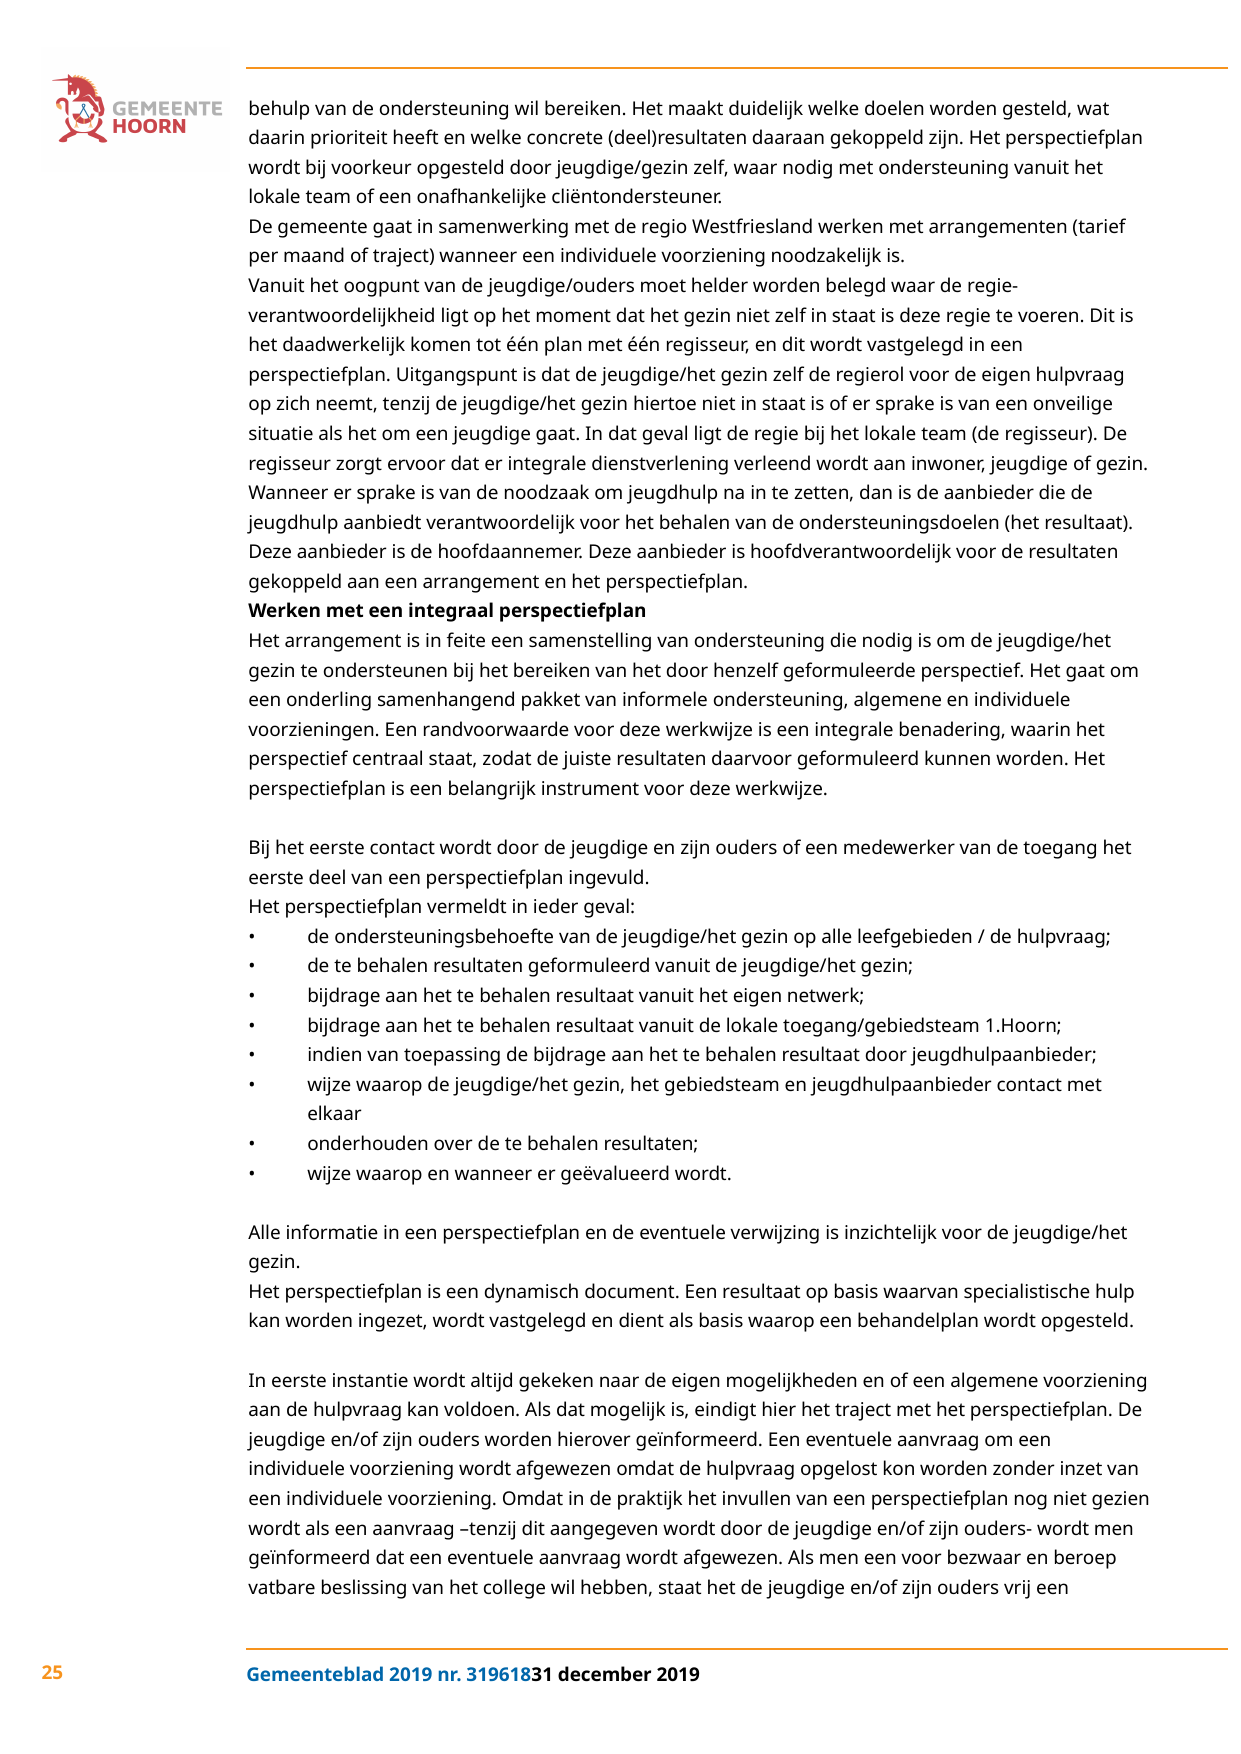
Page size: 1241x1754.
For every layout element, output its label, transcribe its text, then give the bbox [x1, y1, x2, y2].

text Werken met een integraal perspectiefplan [248, 598, 1152, 623]
list wijze waarop en wanneer er geëvalueerd wordt. [248, 1160, 1152, 1186]
text De gemeente gaat in samenwerking met de regio Westfriesland werken met arrangementen (tarief per maand of traject) wanneer een individuele voorziening noodzakelijk is. [248, 213, 1152, 268]
list wijze waarop de jeugdige/het gezin, het gebiedsteam en jeugdhulpaanbieder contact met elkaar [248, 1071, 1152, 1126]
text In eerste instantie wordt altijd gekeken naar de eigen mogelijkheden en of een algemene voorziening aan de hulpvraag kan voldoen. Als dat mogelijk is, eindigt hier het traject met het perspectiefplan. De jeugdige en/of zijn ouders worden hierover geïnformeerd. Een eventuele aanvraag om een individuele voorziening wordt afgewezen omdat de hulpvraag opgelost kon worden zonder inzet van een individuele voorziening. Omdat in de praktijk het invullen van een perspectiefplan nog niet gezien wordt als een aanvraag –tenzij dit aangegeven wordt door de jeugdige en/of zijn ouders- wordt men geïnformeerd dat een eventuele aanvraag wordt afgewezen. Als men een voor bezwaar en beroep vatbare beslissing van het college wil hebben, staat het de jeugdige en/of zijn ouders vrij een [248, 1367, 1152, 1600]
list bijdrage aan het te behalen resultaat vanuit de lokale toegang/gebiedsteam 1.Hoorn; [248, 1012, 1152, 1038]
text Wanneer er sprake is van de noodzaak om jeugdhulp na in te zetten, dan is de aanbieder die de jeugdhulp aanbiedt verantwoordelijk voor het behalen van de ondersteuningsdoelen (het resultaat). Deze aanbieder is de hoofdaannemer. Deze aanbieder is hoofdverantwoordelijk voor de resultaten gekoppeld aan een arrangement en het perspectiefplan. [248, 479, 1152, 594]
list onderhouden over de te behalen resultaten; [248, 1130, 1152, 1156]
text Het perspectiefplan vermeldt in ieder geval: [248, 893, 1152, 919]
text Bij het eerste contact wordt door de jeugdige en zijn ouders of een medewerker van de toegang het eerste deel van een perspectiefplan ingevuld. [248, 834, 1152, 890]
text Het perspectiefplan is een dynamisch document. Een resultaat op basis waarvan specialistische hulp kan worden ingezet, wordt vastgelegd en dient als basis waarop een behandelplan wordt opgesteld. [248, 1278, 1152, 1333]
list de te behalen resultaten geformuleerd vanuit de jeugdige/het gezin; [248, 953, 1152, 978]
text behulp van de ondersteuning wil bereiken. Het maakt duidelijk welke doelen worden gesteld, wat daarin prioriteit heeft en welke concrete (deel)resultaten daaraan gekoppeld zijn. Het perspectiefplan wordt bij voorkeur opgesteld door jeugdige/gezin zelf, waar nodig met ondersteuning vanuit het lokale team of een onafhankelijke cliëntondersteuner. [248, 95, 1152, 209]
text Het arrangement is in feite een samenstelling van ondersteuning die nodig is om de jeugdige/het gezin te ondersteunen bij het bereiken van het door henzelf geformuleerde perspectief. Het gaat om een onderling samenhangend pakket van informele ondersteuning, algemene en individuele voorzieningen. Een randvoorwaarde voor deze werkwijze is een integrale benadering, waarin het perspectief centraal staat, zodat de juiste resultaten daarvoor geformuleerd kunnen worden. Het perspectiefplan is een belangrijk instrument voor deze werkwijze. [248, 627, 1152, 801]
text Vanuit het oogpunt van de jeugdige/ouders moet helder worden belegd waar de regie-verantwoordelijkheid ligt op het moment dat het gezin niet zelf in staat is deze regie te voeren. Dit is het daadwerkelijk komen tot één plan met één regisseur, en dit wordt vastgelegd in een perspectiefplan. Uitgangspunt is dat de jeugdige/het gezin zelf de regierol voor de eigen hulpvraag op zich neemt, tenzij de jeugdige/het gezin hiertoe niet in staat is of er sprake is van een onveilige situatie als het om een jeugdige gaat. In dat geval ligt de regie bij het lokale team (de regisseur). De regisseur zorgt ervoor dat er integrale dienstverlening verleend wordt aan inwoner, jeugdige of gezin. [248, 272, 1152, 476]
list bijdrage aan het te behalen resultaat vanuit het eigen netwerk; [248, 982, 1152, 1008]
picture [41, 47, 231, 172]
text Alle informatie in een perspectiefplan en de eventuele verwijzing is inzichtelijk voor de jeugdige/het gezin. [248, 1219, 1152, 1274]
list indien van toepassing de bijdrage aan het te behalen resultaat door jeugdhulpaanbieder; [248, 1041, 1152, 1067]
list de ondersteuningsbehoefte van de jeugdige/het gezin op alle leefgebieden / de hulpvraag; [248, 923, 1152, 949]
